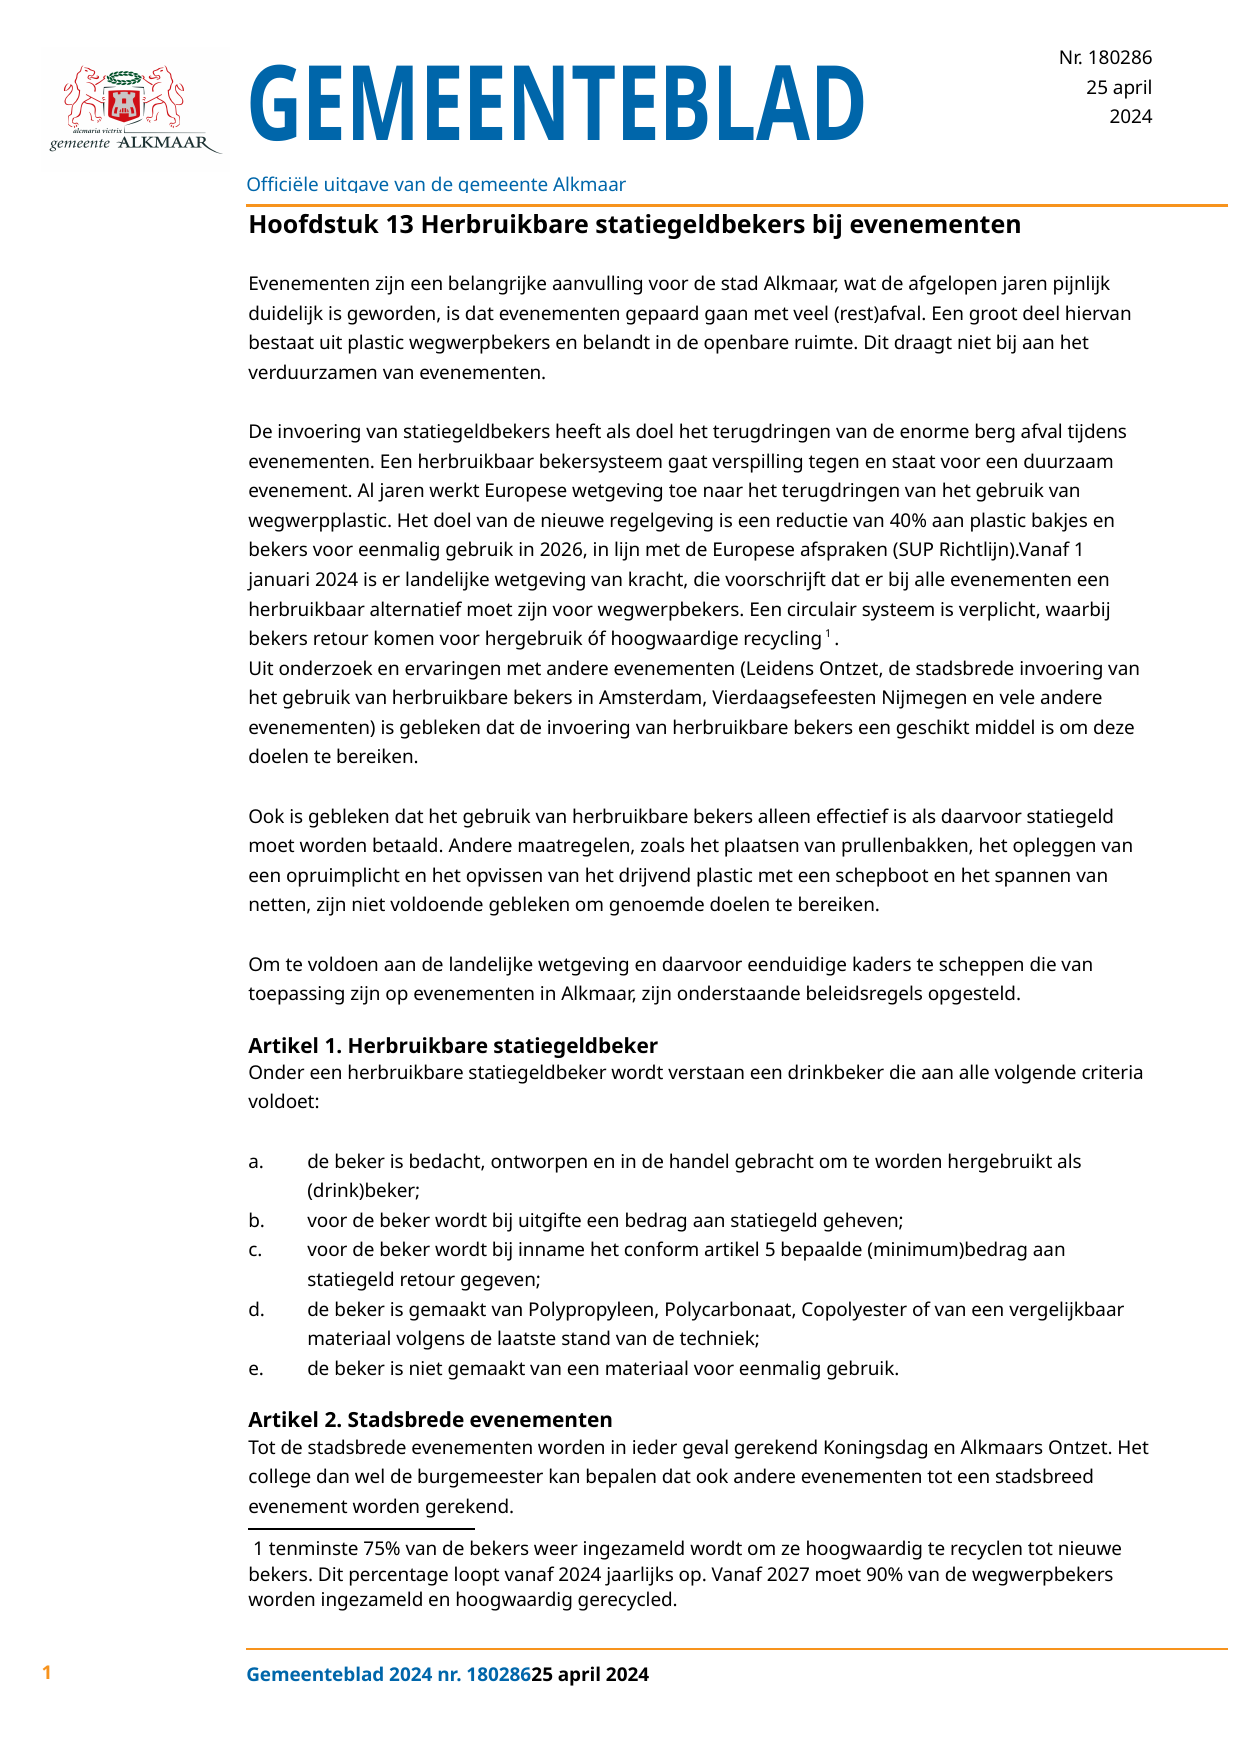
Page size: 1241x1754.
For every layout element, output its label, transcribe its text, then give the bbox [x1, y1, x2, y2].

text Artikel 2. Stadsbrede evenementen [248, 1405, 1152, 1434]
text Artikel 1. Herbruikbare statiegeldbeker [248, 1031, 1152, 1059]
text Evenementen zijn een belangrijke aanvulling voor de stad Alkmaar, wat de afgelopen jaren pijnlijk duidelijk is geworden, is dat evenementen gepaard gaan met veel (rest)afval. Een groot deel hiervan bestaat uit plastic wegwerpbekers en belandt in de openbare ruimte. Dit draagt niet bij aan het verduurzamen van evenementen. [248, 270, 1152, 385]
list voor de beker wordt bij inname het conform artikel 5 bepaalde (minimum)bedrag aan statiegeld retour gegeven; [248, 1237, 1152, 1292]
text Hoofdstuk 13 Herbruikbare statiegeldbekers bij evenementen [248, 207, 1152, 241]
text Tot de stadsbrede evenementen worden in ieder geval gerekend Koningsdag en Alkmaars Ontzet. Het college dan wel de burgemeester kan bepalen dat ook andere evenementen tot een stadsbreed evenement worden gerekend. [248, 1434, 1152, 1519]
text Om te voldoen aan de landelijke wetgeving en daarvoor eenduidige kaders te scheppen die van toepassing zijn op evenementen in Alkmaar, zijn onderstaande beleidsregels opgesteld. [248, 951, 1152, 1006]
text Onder een herbruikbare statiegeldbeker wordt verstaan een drinkbeker die aan alle volgende criteria voldoet: [248, 1059, 1152, 1114]
text tenminste 75% van de bekers weer ingezameld wordt om ze hoogwaardig te recyclen tot nieuwe bekers. Dit percentage loopt vanaf 2024 jaarlijks op. Vanaf 2027 moet 90% van de wegwerpbekers worden ingezameld en hoogwaardig gerecycled. [248, 1535, 1152, 1612]
list de beker is bedacht, ontworpen en in de handel gebracht om te worden hergebruikt als (drink)beker; [248, 1148, 1152, 1203]
picture [41, 47, 231, 172]
list de beker is niet gemaakt van een materiaal voor eenmalig gebruik. [248, 1355, 1152, 1381]
list de beker is gemaakt van Polypropyleen, Polycarbonaat, Copolyester of van een vergelijkbaar materiaal volgens de laatste stand van de techniek; [248, 1296, 1152, 1351]
text Uit onderzoek en ervaringen met andere evenementen (Leidens Ontzet, de stadsbrede invoering van het gebruik van herbruikbare bekers in Amsterdam, Vierdaagsefeesten Nijmegen en vele andere evenementen) is gebleken dat de invoering van herbruikbare bekers een geschikt middel is om deze doelen te bereiken. [248, 655, 1152, 769]
list voor de beker wordt bij uitgifte een bedrag aan statiegeld geheven; [248, 1207, 1152, 1233]
text Ook is gebleken dat het gebruik van herbruikbare bekers alleen effectief is als daarvoor statiegeld moet worden betaald. Andere maatregelen, zoals het plaatsen van prullenbakken, het opleggen van een opruimplicht en het opvissen van het drijvend plastic met een schepboot en het spannen van netten, zijn niet voldoende gebleken om genoemde doelen te bereiken. [248, 803, 1152, 917]
text De invoering van statiegeldbekers heeft als doel het terugdringen van de enorme berg afval tijdens evenementen. Een herbruikbaar bekersysteem gaat verspilling tegen en staat voor een duurzaam evenement. Al jaren werkt Europese wetgeving toe naar het terugdringen van het gebruik van wegwerpplastic. Het doel van de nieuwe regelgeving is een reductie van 40% aan plastic bakjes en bekers voor eenmalig gebruik in 2026, in lijn met de Europese afspraken (SUP Richtlijn).Vanaf 1 januari 2024 is er landelijke wetgeving van kracht, die voorschrijft dat er bij alle evenementen een herbruikbaar alternatief moet zijn voor wegwerpbekers. Een circulair systeem is verplicht, waarbij bekers retour komen voor hergebruik óf hoogwaardige recycling. [248, 418, 1152, 651]
